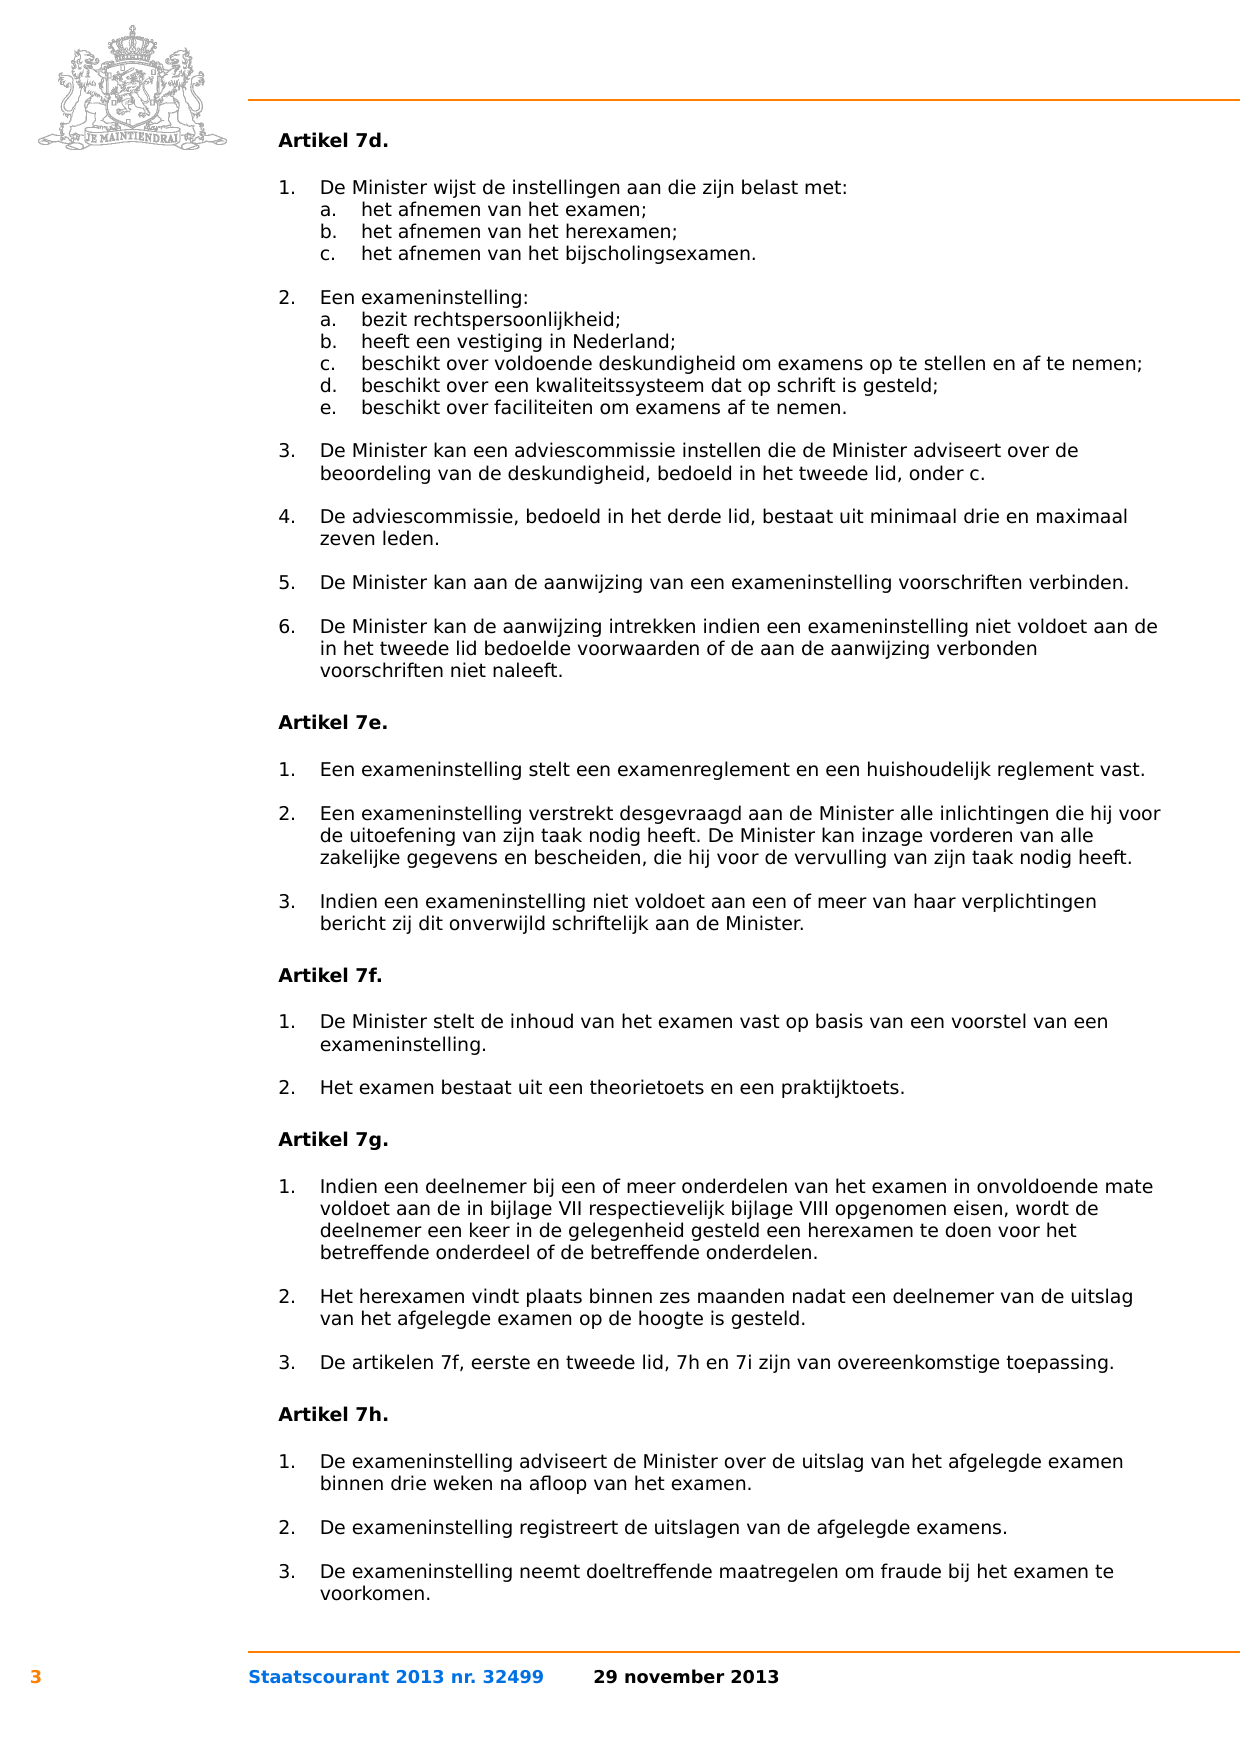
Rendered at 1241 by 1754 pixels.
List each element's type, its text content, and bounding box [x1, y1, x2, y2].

text a. bezit rechtspersoonlijkheid; [319, 309, 1163, 331]
text 1. Indien een deelnemer bij een of meer onderdelen van het examen in onvoldoende mate voldoet aan de in bijlage VII respectievelijk bijlage VIII opgenomen eisen, wordt de deelnemer een keer in de gelegenheid gesteld een herexamen te doen voor het betreffende onderdeel of de betreffende onderdelen. [278, 1176, 1163, 1264]
subtitle Artikel 7e. [278, 712, 1163, 734]
text 2. Het herexamen vindt plaats binnen zes maanden nadat een deelnemer van de uitslag van het afgelegde examen op de hoogte is gesteld. [278, 1286, 1163, 1330]
text 3. Indien een exameninstelling niet voldoet aan een of meer van haar verplichtingen bericht zij dit onverwijld schriftelijk aan de Minister. [278, 891, 1163, 934]
text 5. De Minister kan aan de aanwijzing van een exameninstelling voorschriften verbinden. [278, 572, 1163, 594]
subtitle Artikel 7g. [278, 1129, 1163, 1151]
text 4. De adviescommissie, bedoeld in het derde lid, bestaat uit minimaal drie en maximaal zeven leden. [278, 506, 1163, 550]
text 6. De Minister kan de aanwijzing intrekken indien een exameninstelling niet voldoet aan de in het tweede lid bedoelde voorwaarden of de aan de aanwijzing verbonden voorschriften niet naleeft. [278, 616, 1163, 682]
text 2. Een exameninstelling verstrekt desgevraagd aan de Minister alle inlichtingen die hij voor de uitoefening van zijn taak nodig heeft. De Minister kan inzage vorderen van alle zakelijke gegevens en bescheiden, die hij voor de vervulling van zijn taak nodig heeft. [278, 803, 1163, 869]
text b. heeft een vestiging in Nederland; [319, 331, 1163, 353]
text a. het afnemen van het examen; [319, 199, 1163, 221]
text 1. De Minister wijst de instellingen aan die zijn belast met: [278, 177, 1163, 199]
text c. het afnemen van het bijscholingsexamen. [319, 243, 1163, 265]
subtitle Artikel 7f. [278, 964, 1163, 986]
text c. beschikt over voldoende deskundigheid om examens op te stellen en af te nemen; [319, 353, 1163, 374]
text 2. Een exameninstelling: [278, 287, 1163, 309]
text 1. De exameninstelling adviseert de Minister over de uitslag van het afgelegde examen binnen drie weken na afloop van het examen. [278, 1451, 1163, 1495]
subtitle Artikel 7d. [278, 130, 1163, 152]
text 3. De exameninstelling neemt doeltreffende maatregelen om fraude bij het examen te voorkomen. [278, 1561, 1163, 1604]
text b. het afnemen van het herexamen; [319, 221, 1163, 243]
text 2. De exameninstelling registreert de uitslagen van de afgelegde examens. [278, 1517, 1163, 1539]
text e. beschikt over faciliteiten om examens af te nemen. [319, 397, 1163, 418]
subtitle Artikel 7h. [278, 1404, 1163, 1426]
text 3. De Minister kan een adviescommissie instellen die de Minister adviseert over de beoordeling van de deskundigheid, bedoeld in het tweede lid, onder c. [278, 440, 1163, 484]
text 3. De artikelen 7f, eerste en tweede lid, 7h en 7i zijn van overeenkomstige toepassing. [278, 1352, 1163, 1374]
picture [38, 25, 227, 150]
text d. beschikt over een kwaliteitssysteem dat op schrift is gesteld; [319, 374, 1163, 397]
text 2. Het examen bestaat uit een theorietoets en een praktijktoets. [278, 1077, 1163, 1099]
text 1. Een exameninstelling stelt een examenreglement en een huishoudelijk reglement vast. [278, 759, 1163, 781]
text 1. De Minister stelt de inhoud van het examen vast op basis van een voorstel van een exameninstelling. [278, 1011, 1163, 1055]
